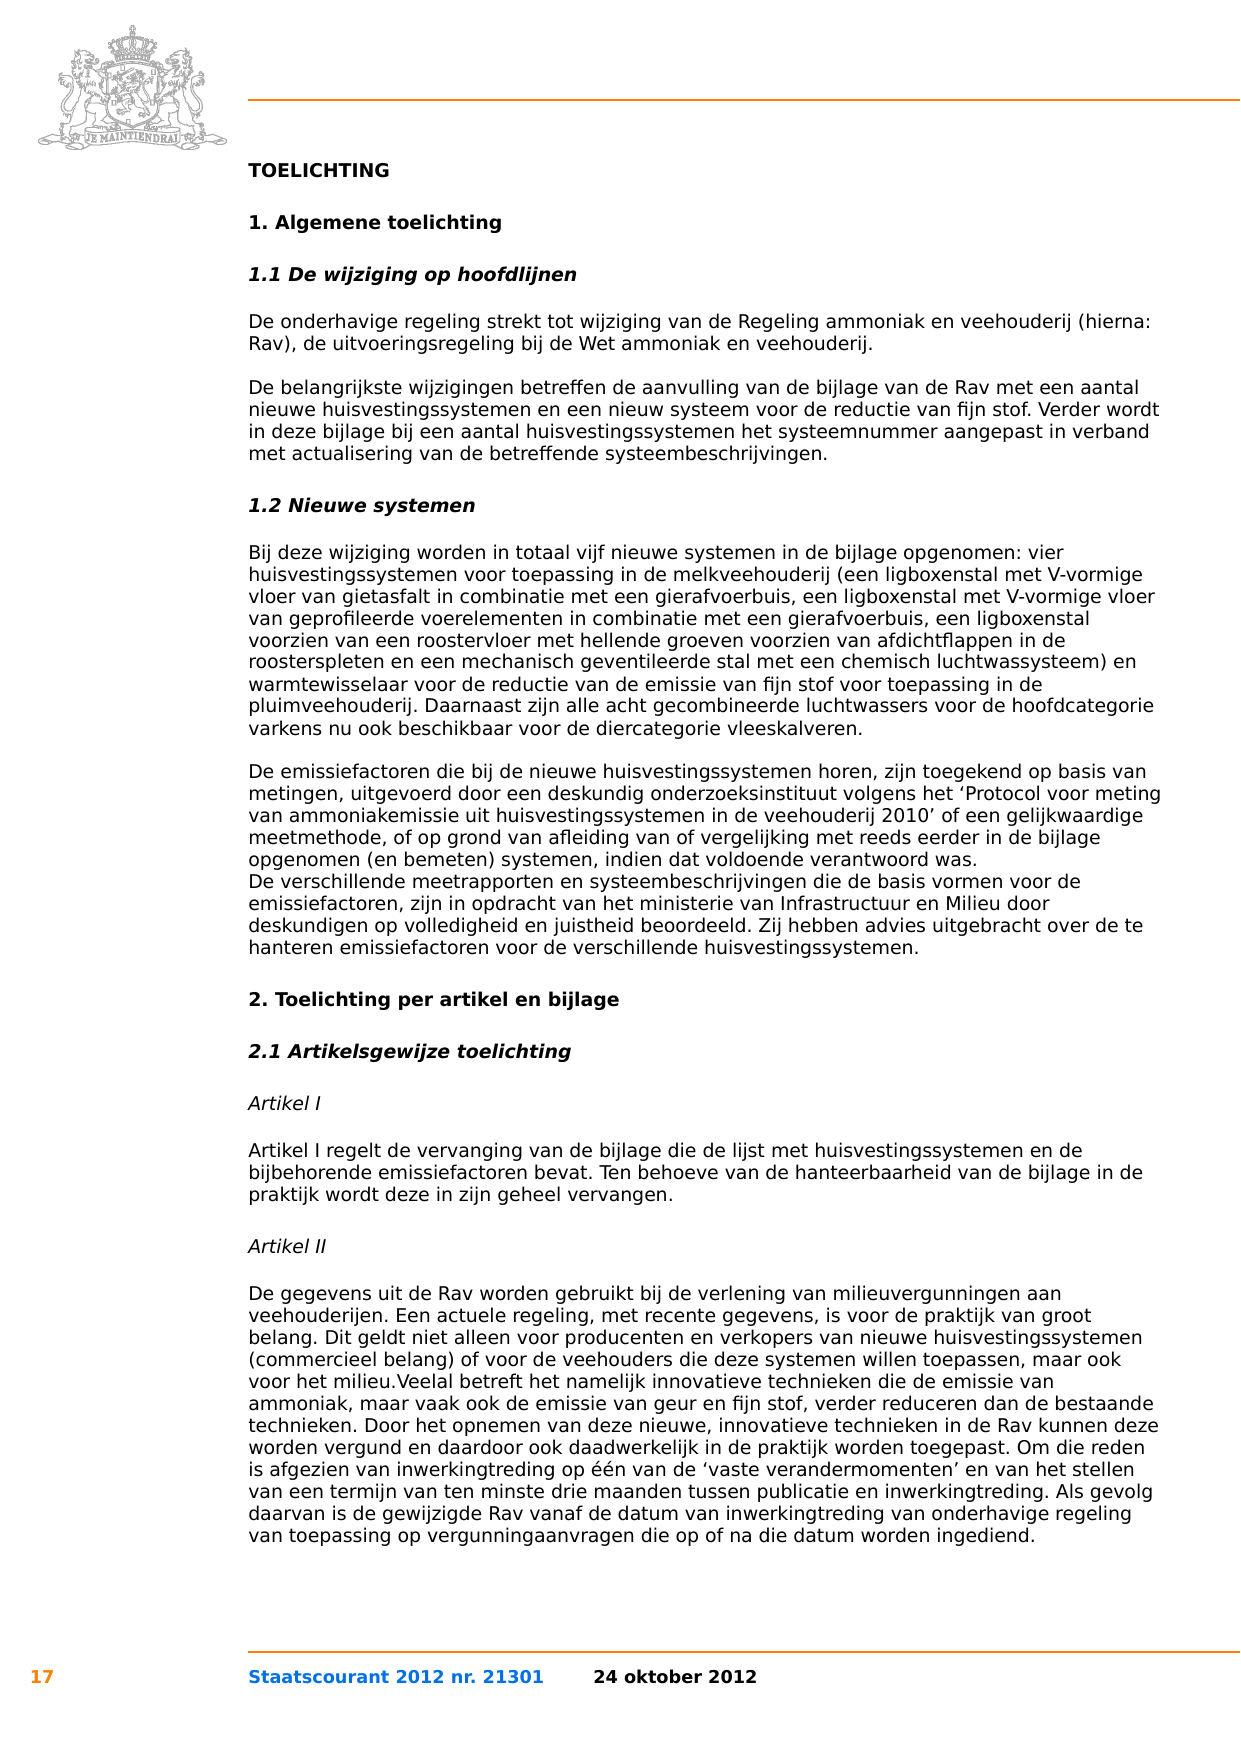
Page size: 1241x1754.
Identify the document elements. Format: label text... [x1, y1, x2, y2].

text De gegevens uit de Rav worden gebruikt bij de verlening van milieuvergunningen aan veehouderijen. Een actuele regeling, met recente gegevens, is voor de praktijk van groot belang. Dit geldt niet alleen voor producenten en verkopers van nieuwe huisvestingssystemen (commercieel belang) of voor de veehouders die deze systemen willen toepassen, maar ook voor het milieu.Veelal betreft het namelijk innovatieve technieken die de emissie van ammoniak, maar vaak ook de emissie van geur en fijn stof, verder reduceren dan de bestaande technieken. Door het opnemen van deze nieuwe, innovatieve technieken in de Rav kunnen deze worden vergund en daardoor ook daadwerkelijk in de praktijk worden toegepast. Om die reden is afgezien van inwerkingtreding op één van de ‘vaste verandermomenten’ en van het stellen van een termijn van ten minste drie maanden tussen publicatie en inwerkingtreding. Als gevolg daarvan is de gewijzigde Rav vanaf de datum van inwerkingtreding van onderhavige regeling van toepassing op vergunningaanvragen die op of na die datum worden ingediend. [248, 1283, 1163, 1547]
text Bij deze wijziging worden in totaal vijf nieuwe systemen in de bijlage opgenomen: vier huisvestingssystemen voor toepassing in de melkveehouderij (een ligboxenstal met V-vormige vloer van gietasfalt in combinatie met een gierafvoerbuis, een ligboxenstal met V-vormige vloer van geprofileerde voerelementen in combinatie met een gierafvoerbuis, een ligboxenstal voorzien van een roostervloer met hellende groeven voorzien van afdichtflappen in de roosterspleten en een mechanisch geventileerde stal met een chemisch luchtwassysteem) en warmtewisselaar voor de reductie van de emissie van fijn stof voor toepassing in de pluimveehouderij. Daarnaast zijn alle acht gecombineerde luchtwassers voor de hoofdcategorie varkens nu ook beschikbaar voor de diercategorie vleeskalveren. [248, 542, 1163, 739]
text De verschillende meetrapporten en systeembeschrijvingen die de basis vormen voor de emissiefactoren, zijn in opdracht van het ministerie van Infrastructuur en Milieu door deskundigen op volledigheid en juistheid beoordeeld. Zij hebben advies uitgebracht over de te hanteren emissiefactoren voor de verschillende huisvestingssystemen. [248, 871, 1163, 959]
subtitle 2.1 Artikelsgewijze toelichting [248, 1041, 1163, 1063]
picture [38, 25, 227, 150]
subtitle 2. Toelichting per artikel en bijlage [248, 989, 1163, 1011]
subtitle 1.1 De wijziging op hoofdlijnen [248, 264, 1163, 286]
subtitle Artikel II [248, 1236, 1163, 1258]
text De belangrijkste wijzigingen betreffen de aanvulling van de bijlage van de Rav met een aantal nieuwe huisvestingssystemen en een nieuw systeem voor de reductie van fijn stof. Verder wordt in deze bijlage bij een aantal huisvestingssystemen het systeemnummer aangepast in verband met actualisering van de betreffende systeembeschrijvingen. [248, 377, 1163, 464]
subtitle Artikel I [248, 1093, 1163, 1115]
subtitle 1.2 Nieuwe systemen [248, 494, 1163, 517]
text Artikel I regelt de vervanging van de bijlage die de lijst met huisvestingssystemen en de bijbehorende emissiefactoren bevat. Ten behoeve van de hanteerbaarheid van de bijlage in de praktijk wordt deze in zijn geheel vervangen. [248, 1140, 1163, 1206]
text De emissiefactoren die bij de nieuwe huisvestingssystemen horen, zijn toegekend op basis van metingen, uitgevoerd door een deskundig onderzoeksinstituut volgens het ‘Protocol voor meting van ammoniakemissie uit huisvestingssystemen in de veehouderij 2010’ of een gelijkwaardige meetmethode, of op grond van afleiding van of vergelijking met reeds eerder in de bijlage opgenomen (en bemeten) systemen, indien dat voldoende verantwoord was. [248, 761, 1163, 871]
subtitle 1. Algemene toelichting [248, 212, 1163, 234]
subtitle TOELICHTING [248, 160, 1163, 182]
text De onderhavige regeling strekt tot wijziging van de Regeling ammoniak en veehouderij (hierna: Rav), de uitvoeringsregeling bij de Wet ammoniak en veehouderij. [248, 311, 1163, 355]
